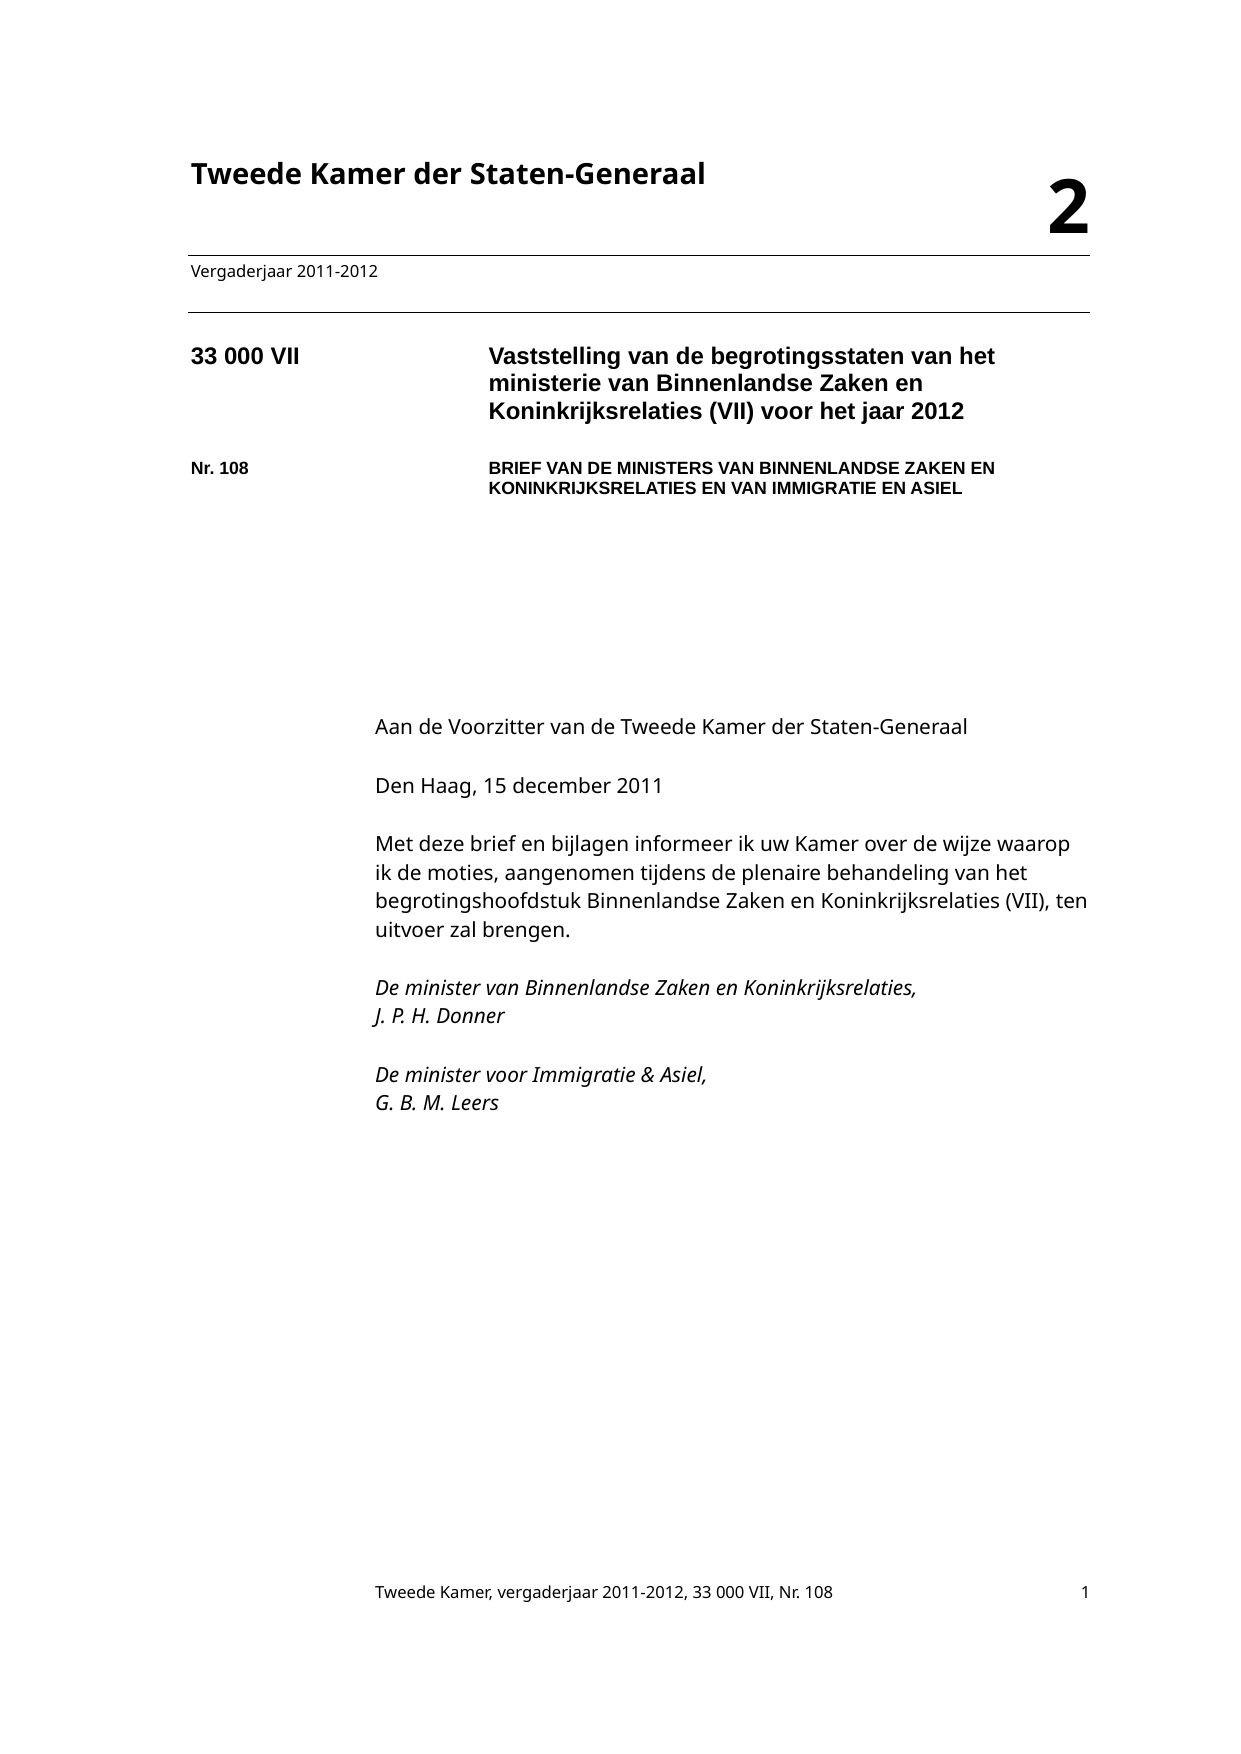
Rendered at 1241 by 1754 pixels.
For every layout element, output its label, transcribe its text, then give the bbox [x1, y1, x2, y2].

text G. B. M. Leers [375, 1088, 1090, 1117]
table_cell 33 000 VII [188, 339, 485, 454]
text De minister van Binnenlandse Zaken en Koninkrijksrelaties, [375, 973, 1090, 1002]
table_cell Vergaderjaar 2011-2012 [188, 256, 485, 312]
table_cell [485, 313, 1090, 339]
table_cell Vaststelling van de begrotingsstaten van het ministerie van Binnenlandse Zaken en Koninkrijksrelaties (VII) voor het jaar 2012 [485, 339, 1090, 454]
text Met deze brief en bijlagen informeer ik uw Kamer over de wijze waarop ik de moties, aangenomen tijdens de plenaire behandeling van het begrotingshoofdstuk Binnenlandse Zaken en Koninkrijksrelaties (VII), ten uitvoer zal brengen. [375, 829, 1090, 943]
table_header Tweede Kamer der Staten-Generaal [188, 150, 909, 255]
table_cell Nr. 108 [188, 455, 485, 594]
text J. P. H. Donner [375, 1002, 1090, 1030]
table_cell BRIEF VAN DE MINISTERS VAN BINNENLANDSE ZAKEN EN KONINKRIJKSRELATIES EN VAN IMMIGRATIE EN ASIEL [485, 455, 1090, 594]
text De minister voor Immigratie & Asiel, [375, 1060, 1090, 1088]
table_header 2 [910, 150, 1090, 255]
table_cell [188, 313, 485, 339]
text Den Haag, 15 december 2011 [375, 771, 1090, 799]
table_cell [485, 256, 1090, 312]
text Aan de Voorzitter van de Tweede Kamer der Staten-Generaal [375, 712, 1090, 741]
